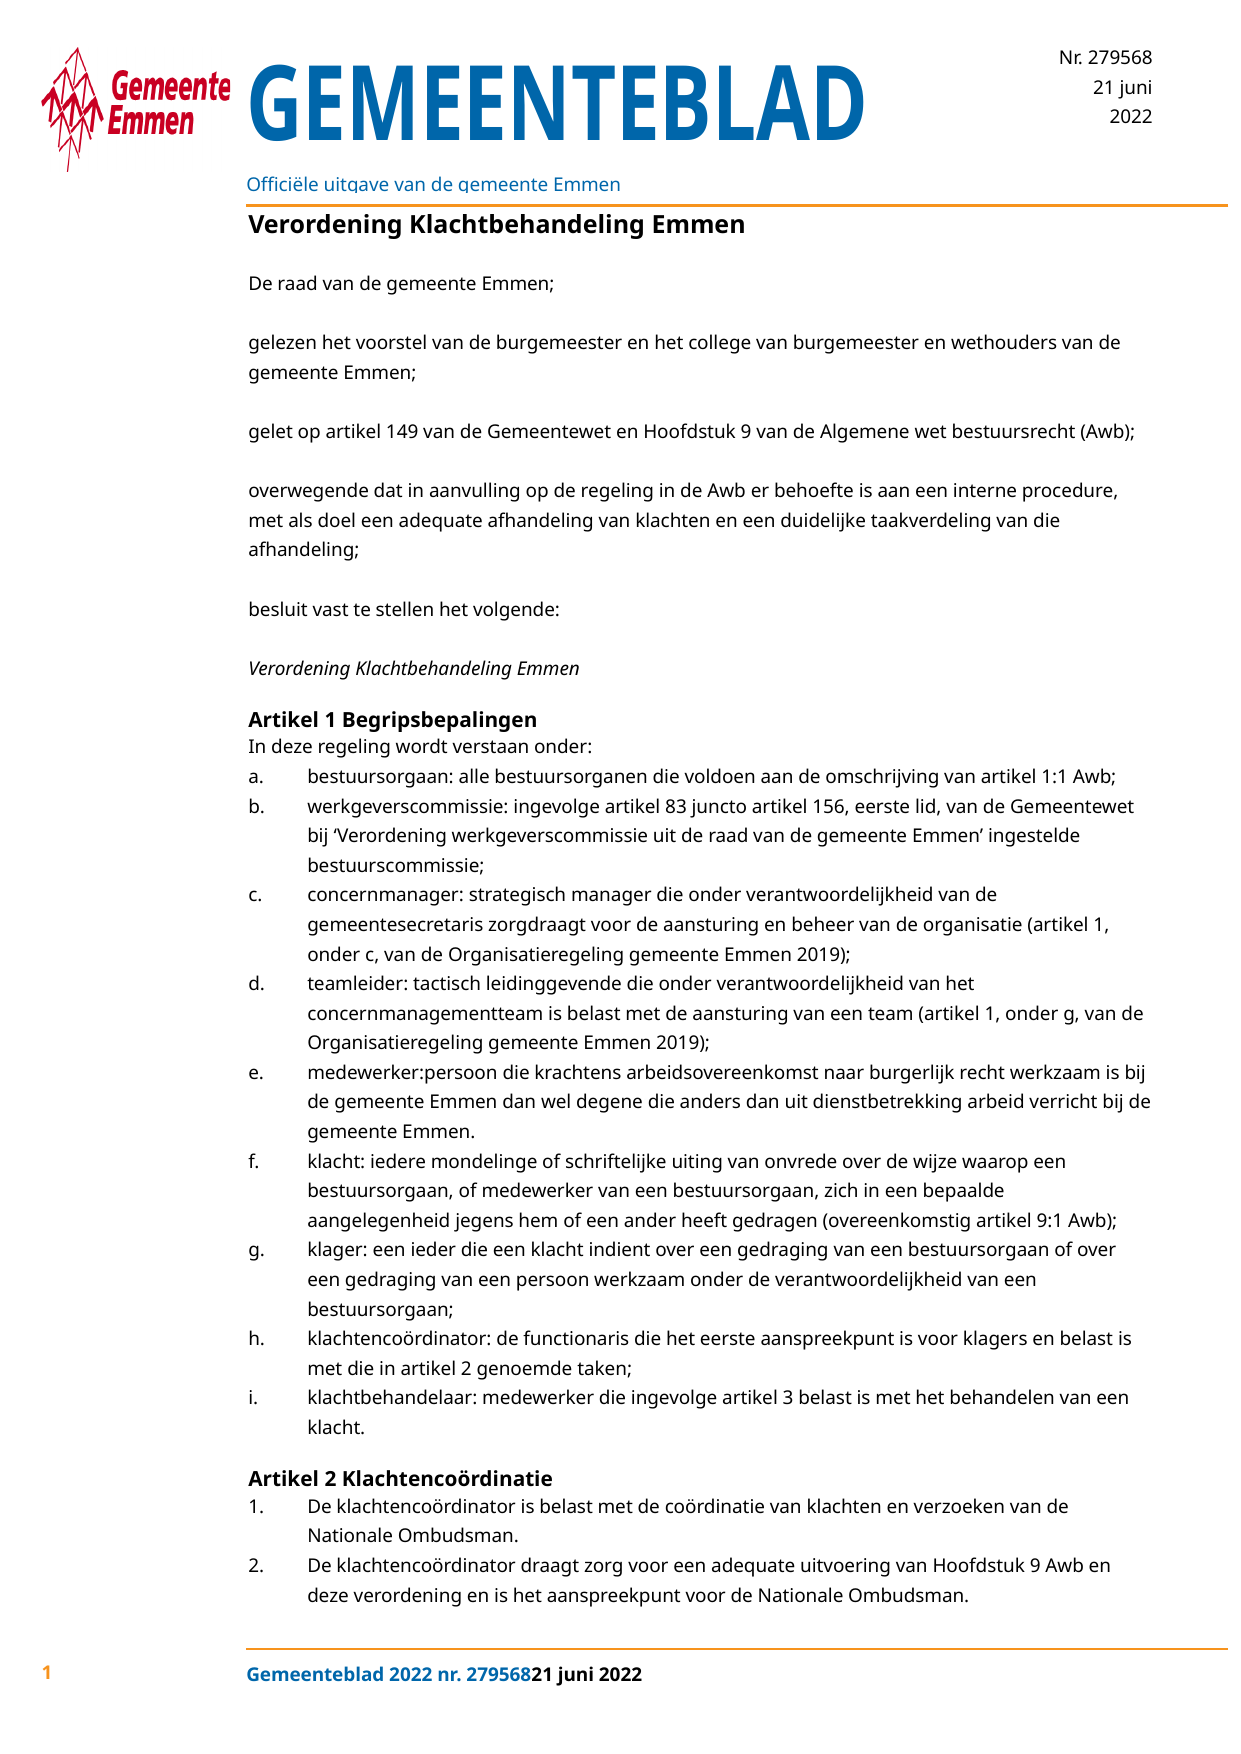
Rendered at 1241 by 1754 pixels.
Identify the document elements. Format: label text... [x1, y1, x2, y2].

text Artikel 2 Klachtencoördinatie [248, 1464, 1152, 1493]
text De raad van de gemeente Emmen; [248, 270, 1152, 296]
text overwegende dat in aanvulling op de regeling in de Awb er behoefte is aan een interne procedure, met als doel een adequate afhandeling van klachten en een duidelijke taakverdeling van die afhandeling; [248, 477, 1152, 562]
list klager: een ieder die een klacht indient over een gedraging van een bestuursorgaan of over een gedraging van een persoon werkzaam onder de verantwoordelijkheid van een bestuursorgaan; [248, 1237, 1152, 1322]
picture [41, 47, 231, 172]
text gelezen het voorstel van de burgemeester en het college van burgemeester en wethouders van de gemeente Emmen; [248, 329, 1152, 385]
list werkgeverscommissie: ingevolge artikel 83 juncto artikel 156, eerste lid, van de Gemeentewet bij ‘Verordening werkgeverscommissie uit de raad van de gemeente Emmen’ ingestelde bestuurscommissie; [248, 793, 1152, 878]
text Artikel 1 Begripsbepalingen [248, 705, 1152, 734]
list medewerker:persoon die krachtens arbeidsovereenkomst naar burgerlijk recht werkzaam is bij de gemeente Emmen dan wel degene die anders dan uit dienstbetrekking arbeid verricht bij de gemeente Emmen. [248, 1059, 1152, 1144]
text besluit vast te stellen het volgende: [248, 596, 1152, 621]
list klachtencoördinator: de functionaris die het eerste aanspreekpunt is voor klagers en belast is met die in artikel 2 genoemde taken; [248, 1325, 1152, 1381]
list De klachtencoördinator is belast met de coördinatie van klachten en verzoeken van de Nationale Ombudsman. [248, 1493, 1152, 1548]
text gelet op artikel 149 van de Gemeentewet en Hoofdstuk 9 van de Algemene wet bestuursrecht (Awb); [248, 418, 1152, 444]
list De klachtencoördinator draagt zorg voor een adequate uitvoering van Hoofdstuk 9 Awb en deze verordening en is het aanspreekpunt voor de Nationale Ombudsman. [248, 1552, 1152, 1607]
list teamleider: tactisch leidinggevende die onder verantwoordelijkheid van het concernmanagementteam is belast met de aansturing van een team (artikel 1, onder g, van de Organisatieregeling gemeente Emmen 2019); [248, 970, 1152, 1055]
list klachtbehandelaar: medewerker die ingevolge artikel 3 belast is met het behandelen van een klacht. [248, 1384, 1152, 1440]
text Verordening Klachtbehandeling Emmen [248, 655, 1152, 681]
list concernmanager: strategisch manager die onder verantwoordelijkheid van de gemeentesecretaris zorgdraagt voor de aansturing en beheer van de organisatie (artikel 1, onder c, van de Organisatieregeling gemeente Emmen 2019); [248, 882, 1152, 967]
list bestuursorgaan: alle bestuursorganen die voldoen aan de omschrijving van artikel 1:1 Awb; [248, 763, 1152, 789]
list klacht: iedere mondelinge of schriftelijke uiting van onvrede over de wijze waarop een bestuursorgaan, of medewerker van een bestuursorgaan, zich in een bepaalde aangelegenheid jegens hem of een ander heeft gedragen (overeenkomstig artikel 9:1 Awb); [248, 1148, 1152, 1233]
text Verordening Klachtbehandeling Emmen [248, 207, 1152, 241]
text In deze regeling wordt verstaan onder: [248, 734, 1152, 759]
